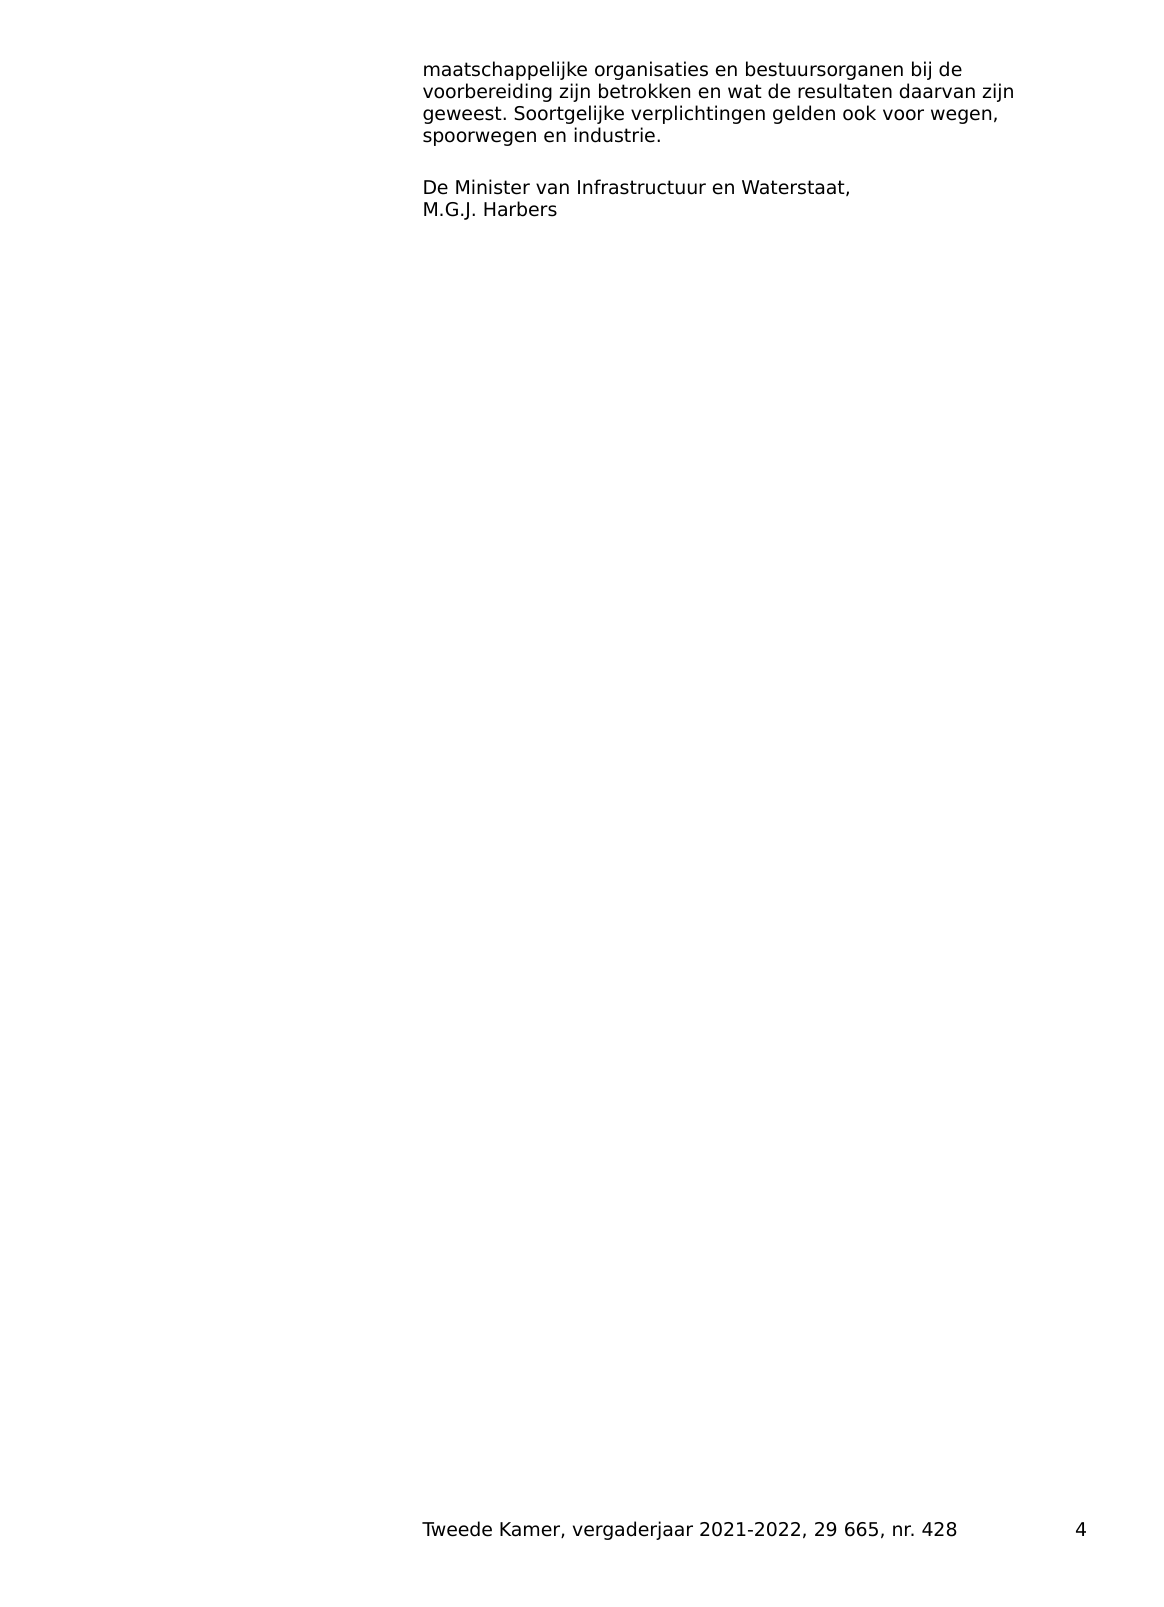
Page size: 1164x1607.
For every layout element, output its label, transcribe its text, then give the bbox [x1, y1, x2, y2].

text maatschappelijke organisaties en bestuursorganen bij de voorbereiding zijn betrokken en wat de resultaten daarvan zijn geweest. Soortgelijke verplichtingen gelden ook voor wegen, spoorwegen en industrie. [422, 59, 1087, 147]
text De Minister van Infrastructuur en Waterstaat, M.G.J. Harbers [422, 177, 1087, 221]
